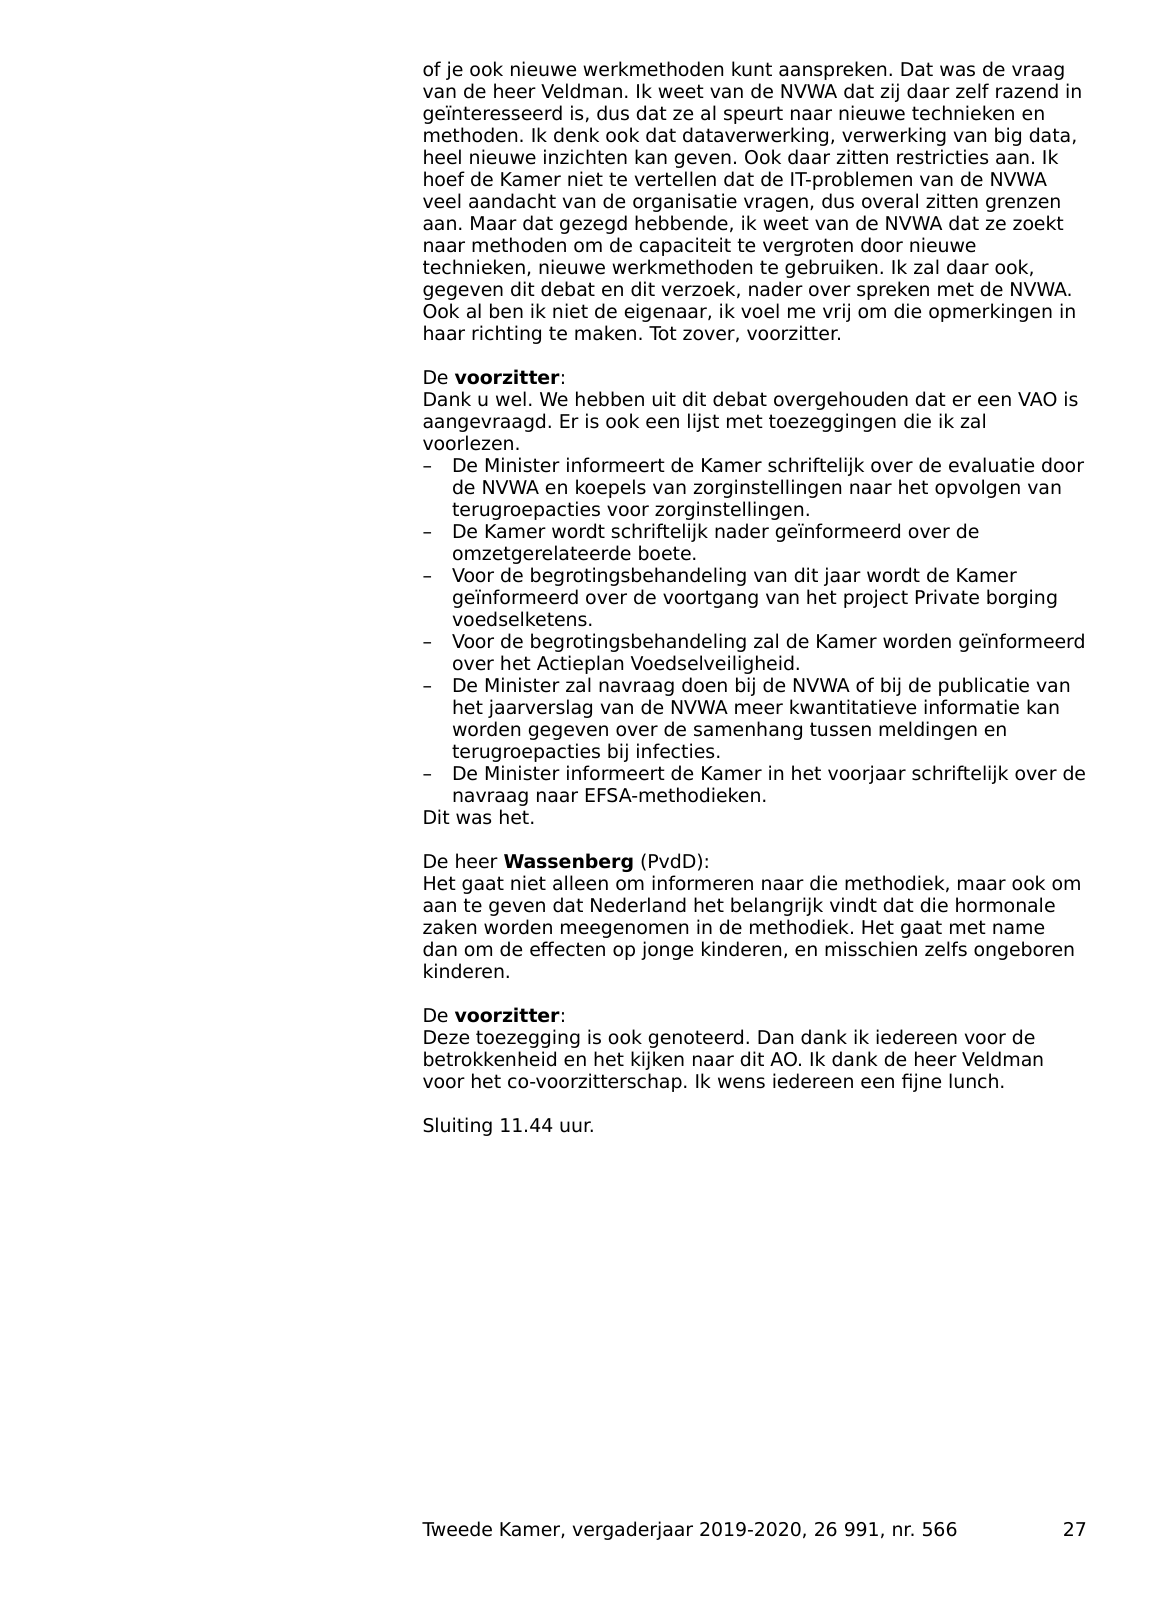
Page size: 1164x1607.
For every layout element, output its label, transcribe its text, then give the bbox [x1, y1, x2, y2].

text – Voor de begrotingsbehandeling zal de Kamer worden geïnformeerd over het Actieplan Voedselveiligheid. [422, 631, 1087, 675]
text – De Minister informeert de Kamer schriftelijk over de evaluatie door de NVWA en koepels van zorginstellingen naar het opvolgen van terugroepacties voor zorginstellingen. [422, 455, 1087, 521]
text – Voor de begrotingsbehandeling van dit jaar wordt de Kamer geïnformeerd over de voortgang van het project Private borging voedselketens. [422, 565, 1087, 631]
text De voorzitter: [422, 1005, 1087, 1027]
text Dit was het. [422, 807, 1087, 828]
text – De Minister zal navraag doen bij de NVWA of bij de publicatie van het jaarverslag van de NVWA meer kwantitatieve informatie kan worden gegeven over de samenhang tussen meldingen en terugroepacties bij infecties. [422, 675, 1087, 763]
text – De Minister informeert de Kamer in het voorjaar schriftelijk over de navraag naar EFSA-methodieken. [422, 763, 1087, 807]
text Deze toezegging is ook genoteerd. Dan dank ik iedereen voor de betrokkenheid en het kijken naar dit AO. Ik dank de heer Veldman voor het co-voorzitterschap. Ik wens iedereen een fijne lunch. [422, 1027, 1087, 1093]
text – De Kamer wordt schriftelijk nader geïnformeerd over de omzetgerelateerde boete. [422, 521, 1087, 565]
text of je ook nieuwe werkmethoden kunt aanspreken. Dat was de vraag van de heer Veldman. Ik weet van de NVWA dat zij daar zelf razend in geïnteresseerd is, dus dat ze al speurt naar nieuwe technieken en methoden. Ik denk ook dat dataverwerking, verwerking van big data, heel nieuwe inzichten kan geven. Ook daar zitten restricties aan. Ik hoef de Kamer niet te vertellen dat de IT-problemen van de NVWA veel aandacht van de organisatie vragen, dus overal zitten grenzen aan. Maar dat gezegd hebbende, ik weet van de NVWA dat ze zoekt naar methoden om de capaciteit te vergroten door nieuwe technieken, nieuwe werkmethoden te gebruiken. Ik zal daar ook, gegeven dit debat en dit verzoek, nader over spreken met de NVWA. Ook al ben ik niet de eigenaar, ik voel me vrij om die opmerkingen in haar richting te maken. Tot zover, voorzitter. [422, 59, 1087, 345]
text De heer Wassenberg (PvdD): [422, 851, 1087, 873]
text Sluiting 11.44 uur. [422, 1115, 1087, 1137]
text Het gaat niet alleen om informeren naar die methodiek, maar ook om aan te geven dat Nederland het belangrijk vindt dat die hormonale zaken worden meegenomen in de methodiek. Het gaat met name dan om de effecten op jonge kinderen, en misschien zelfs ongeboren kinderen. [422, 873, 1087, 983]
text Dank u wel. We hebben uit dit debat overgehouden dat er een VAO is aangevraagd. Er is ook een lijst met toezeggingen die ik zal voorlezen. [422, 389, 1087, 455]
text De voorzitter: [422, 367, 1087, 389]
